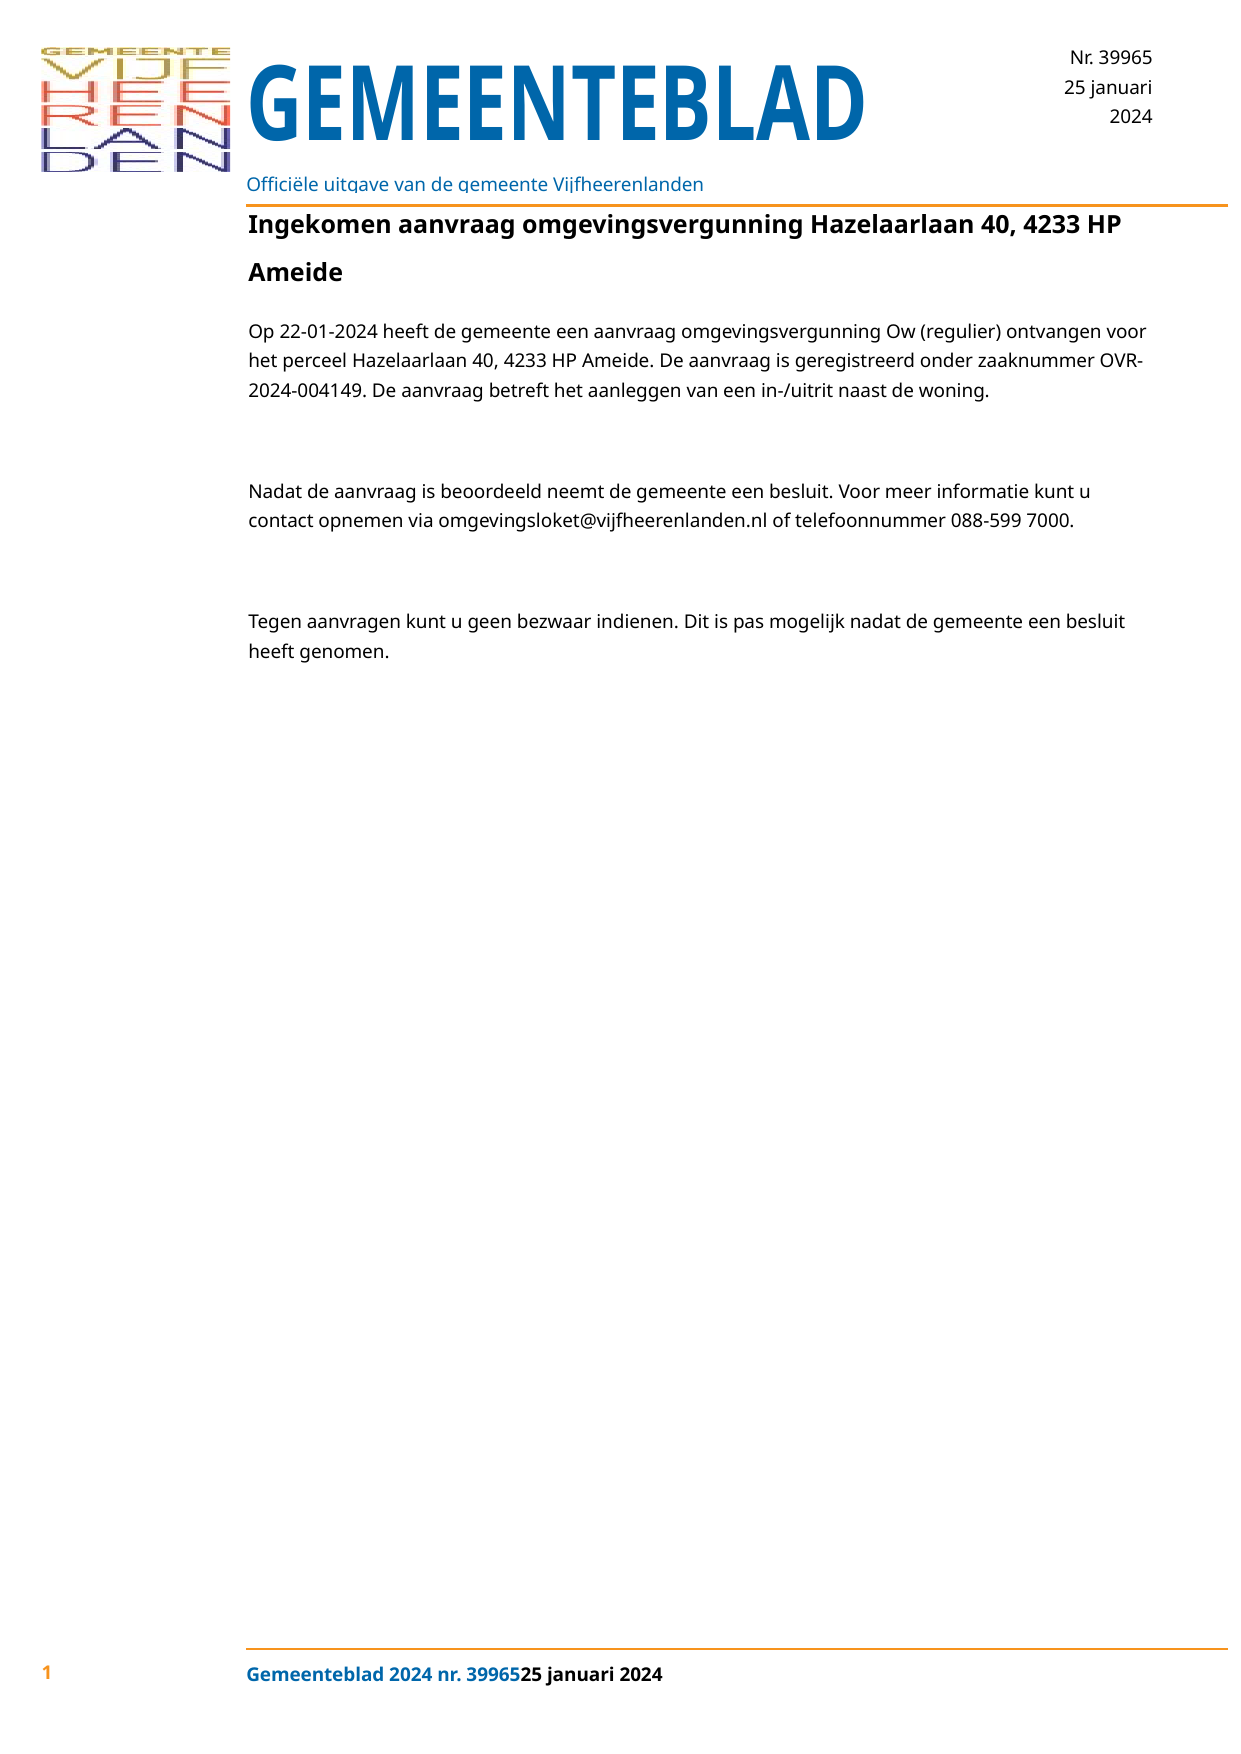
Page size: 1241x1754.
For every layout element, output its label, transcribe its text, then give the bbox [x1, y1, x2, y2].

text Nadat de aanvraag is beoordeeld neemt de gemeente een besluit. Voor meer informatie kunt u contact opnemen via omgevingsloket@vijfheerenlanden.nl of telefoonnummer 088-599 7000. [248, 478, 1152, 533]
text Tegen aanvragen kunt u geen bezwaar indienen. Dit is pas mogelijk nadat de gemeente een besluit heeft genomen. [248, 608, 1152, 664]
picture [41, 47, 231, 172]
text Op 22-01-2024 heeft de gemeente een aanvraag omgevingsvergunning Ow (regulier) ontvangen voor het perceel Hazelaarlaan 40, 4233 HP Ameide. De aanvraag is geregistreerd onder zaaknummer OVR-2024-004149. De aanvraag betreft het aanleggen van een in-/uitrit naast de woning. [248, 318, 1152, 403]
text Ingekomen aanvraag omgevingsvergunning Hazelaarlaan 40, 4233 HP Ameide [248, 207, 1152, 288]
